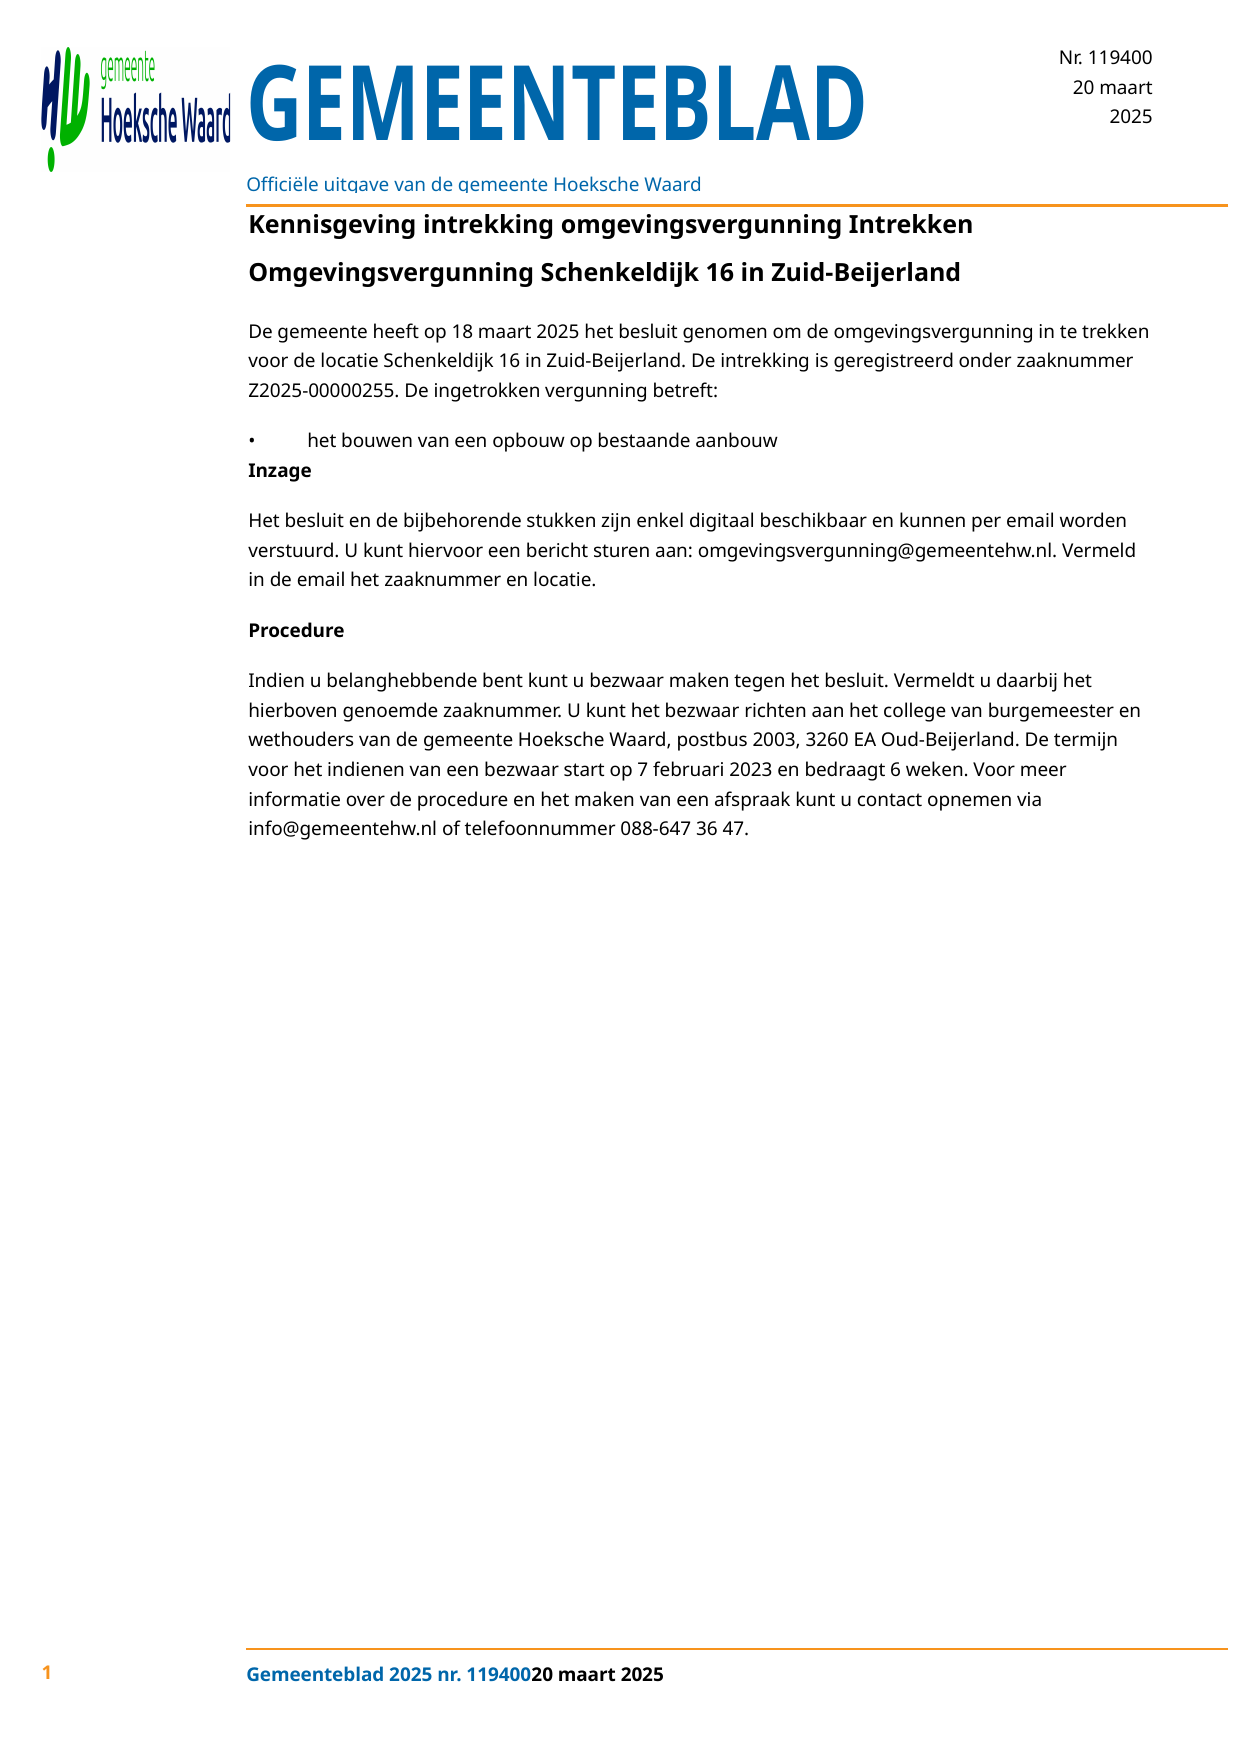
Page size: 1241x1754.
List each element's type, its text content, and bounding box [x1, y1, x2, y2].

text Procedure [248, 617, 1152, 643]
text Indien u belanghebbende bent kunt u bezwaar maken tegen het besluit. Vermeldt u daarbij het hierboven genoemde zaaknummer. U kunt het bezwaar richten aan het college van burgemeester en wethouders van de gemeente Hoeksche Waard, postbus 2003, 3260 EA Oud-Beijerland. De termijn voor het indienen van een bezwaar start op 7 februari 2023 en bedraagt 6 weken. Voor meer informatie over de procedure en het maken van een afspraak kunt u contact opnemen via info@gemeentehw.nl of telefoonnummer 088-647 36 47. [248, 667, 1152, 841]
list het bouwen van een opbouw op bestaande aanbouw [248, 427, 1152, 453]
text Het besluit en de bijbehorende stukken zijn enkel digitaal beschikbaar en kunnen per email worden verstuurd. U kunt hiervoor een bericht sturen aan: omgevingsvergunning@gemeentehw.nl. Vermeld in de email het zaaknummer en locatie. [248, 507, 1152, 592]
text Kennisgeving intrekking omgevingsvergunning Intrekken Omgevingsvergunning Schenkeldijk 16 in Zuid-Beijerland [248, 207, 1152, 288]
text Inzage [248, 457, 1152, 483]
text De gemeente heeft op 18 maart 2025 het besluit genomen om de omgevingsvergunning in te trekken voor de locatie Schenkeldijk 16 in Zuid-Beijerland. De intrekking is geregistreerd onder zaaknummer Z2025-00000255. De ingetrokken vergunning betreft: [248, 318, 1152, 403]
picture [41, 47, 231, 172]
